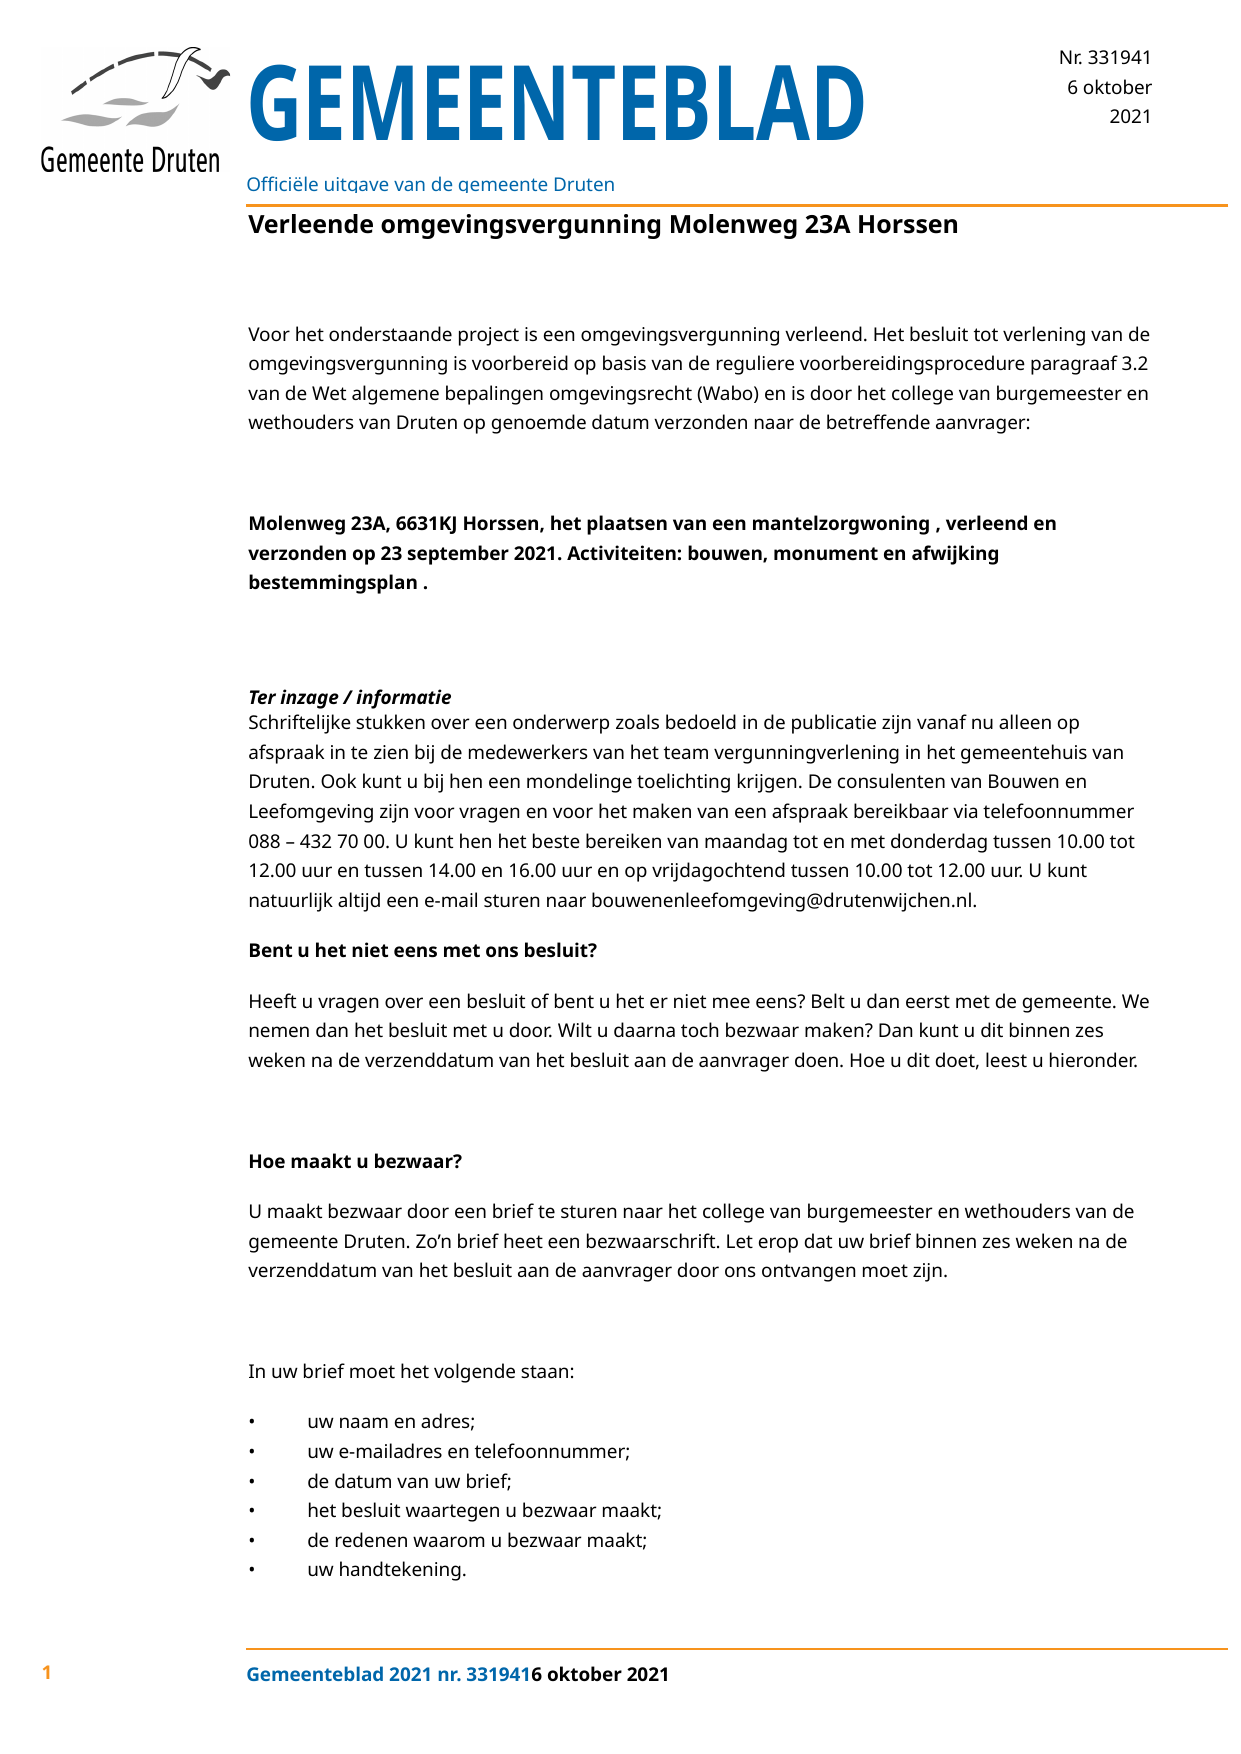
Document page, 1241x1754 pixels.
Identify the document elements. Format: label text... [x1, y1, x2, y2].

text In uw brief moet het volgende staan: [248, 1358, 1152, 1384]
list het besluit waartegen u bezwaar maakt; [248, 1497, 1152, 1523]
text Schriftelijke stukken over een onderwerp zoals bedoeld in de publicatie zijn vanaf nu alleen op afspraak in te zien bij de medewerkers van het team vergunningverlening in het gemeentehuis van Druten. Ook kunt u bij hen een mondelinge toelichting krijgen. De consulenten van Bouwen en Leefomgeving zijn voor vragen en voor het maken van een afspraak bereikbaar via telefoonnummer 088 – 432 70 00. U kunt hen het beste bereiken van maandag tot en met donderdag tussen 10.00 tot 12.00 uur en tussen 14.00 en 16.00 uur en op vrijdagochtend tussen 10.00 tot 12.00 uur. U kunt natuurlijk altijd een e-mail sturen naar bouwenenleefomgeving@drutenwijchen.nl. [248, 709, 1152, 913]
text Bent u het niet eens met ons besluit? [248, 937, 1152, 963]
text Voor het onderstaande project is een omgevingsvergunning verleend. Het besluit tot verlening van de omgevingsvergunning is voorbereid op basis van de reguliere voorbereidingsprocedure paragraaf 3.2 van de Wet algemene bepalingen omgevingsrecht (Wabo) en is door het college van burgemeester en wethouders van Druten op genoemde datum verzonden naar de betreffende aanvrager: [248, 321, 1152, 435]
text Molenweg 23A, 6631KJ Horssen, het plaatsen van een mantelzorgwoning , verleend en verzonden op 23 september 2021. Activiteiten: bouwen, monument en afwijking bestemmingsplan . [248, 510, 1152, 595]
text Heeft u vragen over een besluit of bent u het er niet mee eens? Belt u dan eerst met de gemeente. We nemen dan het besluit met u door. Wilt u daarna toch bezwaar maken? Dan kunt u dit binnen zes weken na de verzenddatum van het besluit aan de aanvrager doen. Hoe u dit doet, leest u hieronder. [248, 988, 1152, 1073]
picture [41, 47, 231, 172]
list uw naam en adres; [248, 1409, 1152, 1434]
text Ter inzage / informatie [248, 684, 1152, 709]
text Verleende omgevingsvergunning Molenweg 23A Horssen [248, 207, 1152, 241]
list uw e-mailadres en telefoonnummer; [248, 1438, 1152, 1464]
text Hoe maakt u bezwaar? [248, 1148, 1152, 1174]
list uw handtekening. [248, 1557, 1152, 1582]
text U maakt bezwaar door een brief te sturen naar het college van burgemeester en wethouders van de gemeente Druten. Zo’n brief heet een bezwaarschrift. Let erop dat uw brief binnen zes weken na de verzenddatum van het besluit aan de aanvrager door ons ontvangen moet zijn. [248, 1198, 1152, 1283]
list de datum van uw brief; [248, 1468, 1152, 1494]
list de redenen waarom u bezwaar maakt; [248, 1527, 1152, 1553]
